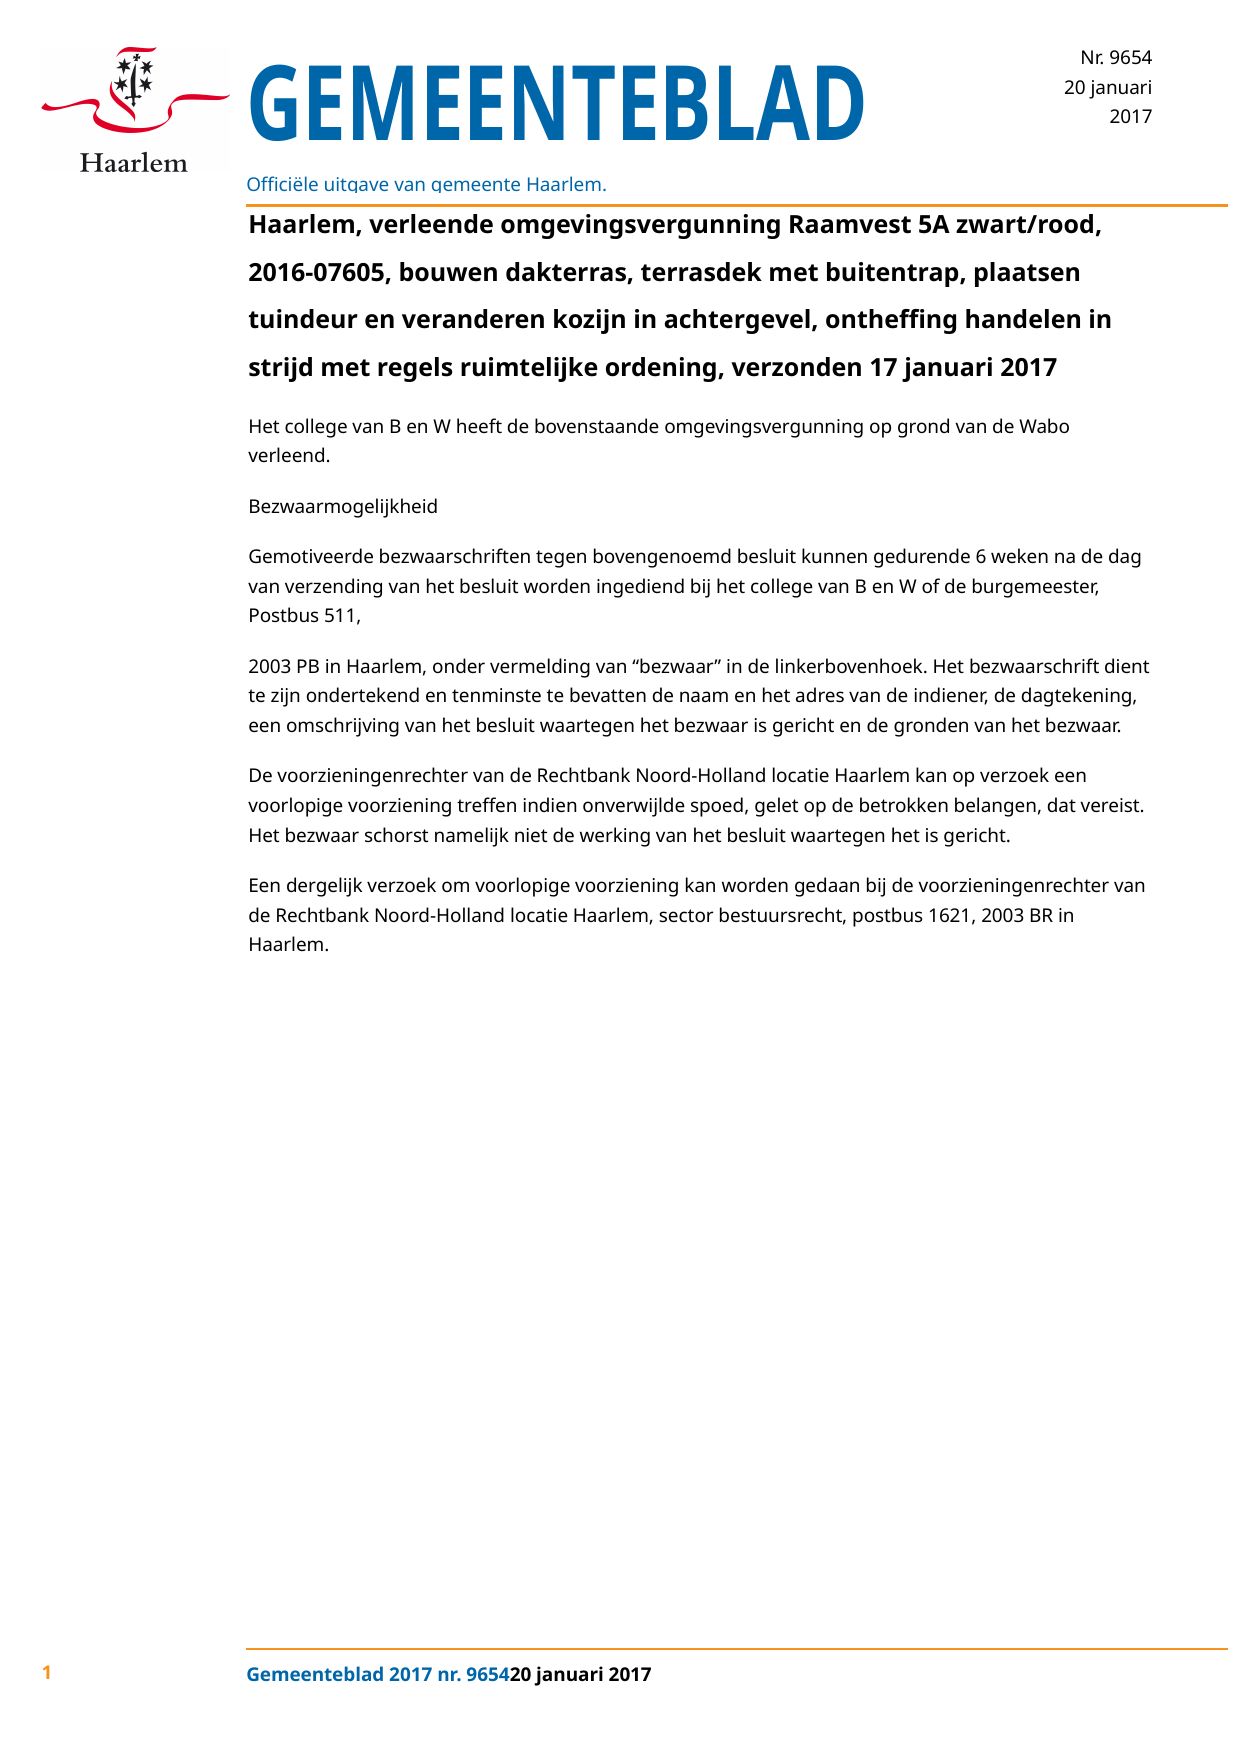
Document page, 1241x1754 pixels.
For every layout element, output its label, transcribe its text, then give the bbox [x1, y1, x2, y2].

text 2003 PB in Haarlem, onder vermelding van “bezwaar” in de linkerbovenhoek. Het bezwaarschrift dient te zijn ondertekend en tenminste te bevatten de naam en het adres van de indiener, de dagtekening, een omschrijving van het besluit waartegen het bezwaar is gericht en de gronden van het bezwaar. [248, 653, 1152, 738]
text Gemotiveerde bezwaarschriften tegen bovengenoemd besluit kunnen gedurende 6 weken na de dag van verzending van het besluit worden ingediend bij het college van B en W of de burgemeester, Postbus 511, [248, 543, 1152, 628]
picture [41, 47, 231, 172]
text Bezwaarmogelijkheid [248, 493, 1152, 519]
text De voorzieningenrechter van de Rechtbank Noord-Holland locatie Haarlem kan op verzoek een voorlopige voorziening treffen indien onverwijlde spoed, gelet op de betrokken belangen, dat vereist. Het bezwaar schorst namelijk niet de werking van het besluit waartegen het is gericht. [248, 763, 1152, 848]
text Het college van B en W heeft de bovenstaande omgevingsvergunning op grond van de Wabo verleend. [248, 413, 1152, 468]
text Haarlem, verleende omgevingsvergunning Raamvest 5A zwart/rood, 2016-07605, bouwen dakterras, terrasdek met buitentrap, plaatsen tuindeur en veranderen kozijn in achtergevel, ontheffing handelen in strijd met regels ruimtelijke ordening, verzonden 17 januari 2017 [248, 207, 1152, 384]
text Een dergelijk verzoek om voorlopige voorziening kan worden gedaan bij de voorzieningenrechter van de Rechtbank Noord-Holland locatie Haarlem, sector bestuursrecht, postbus 1621, 2003 BR in Haarlem. [248, 872, 1152, 957]
